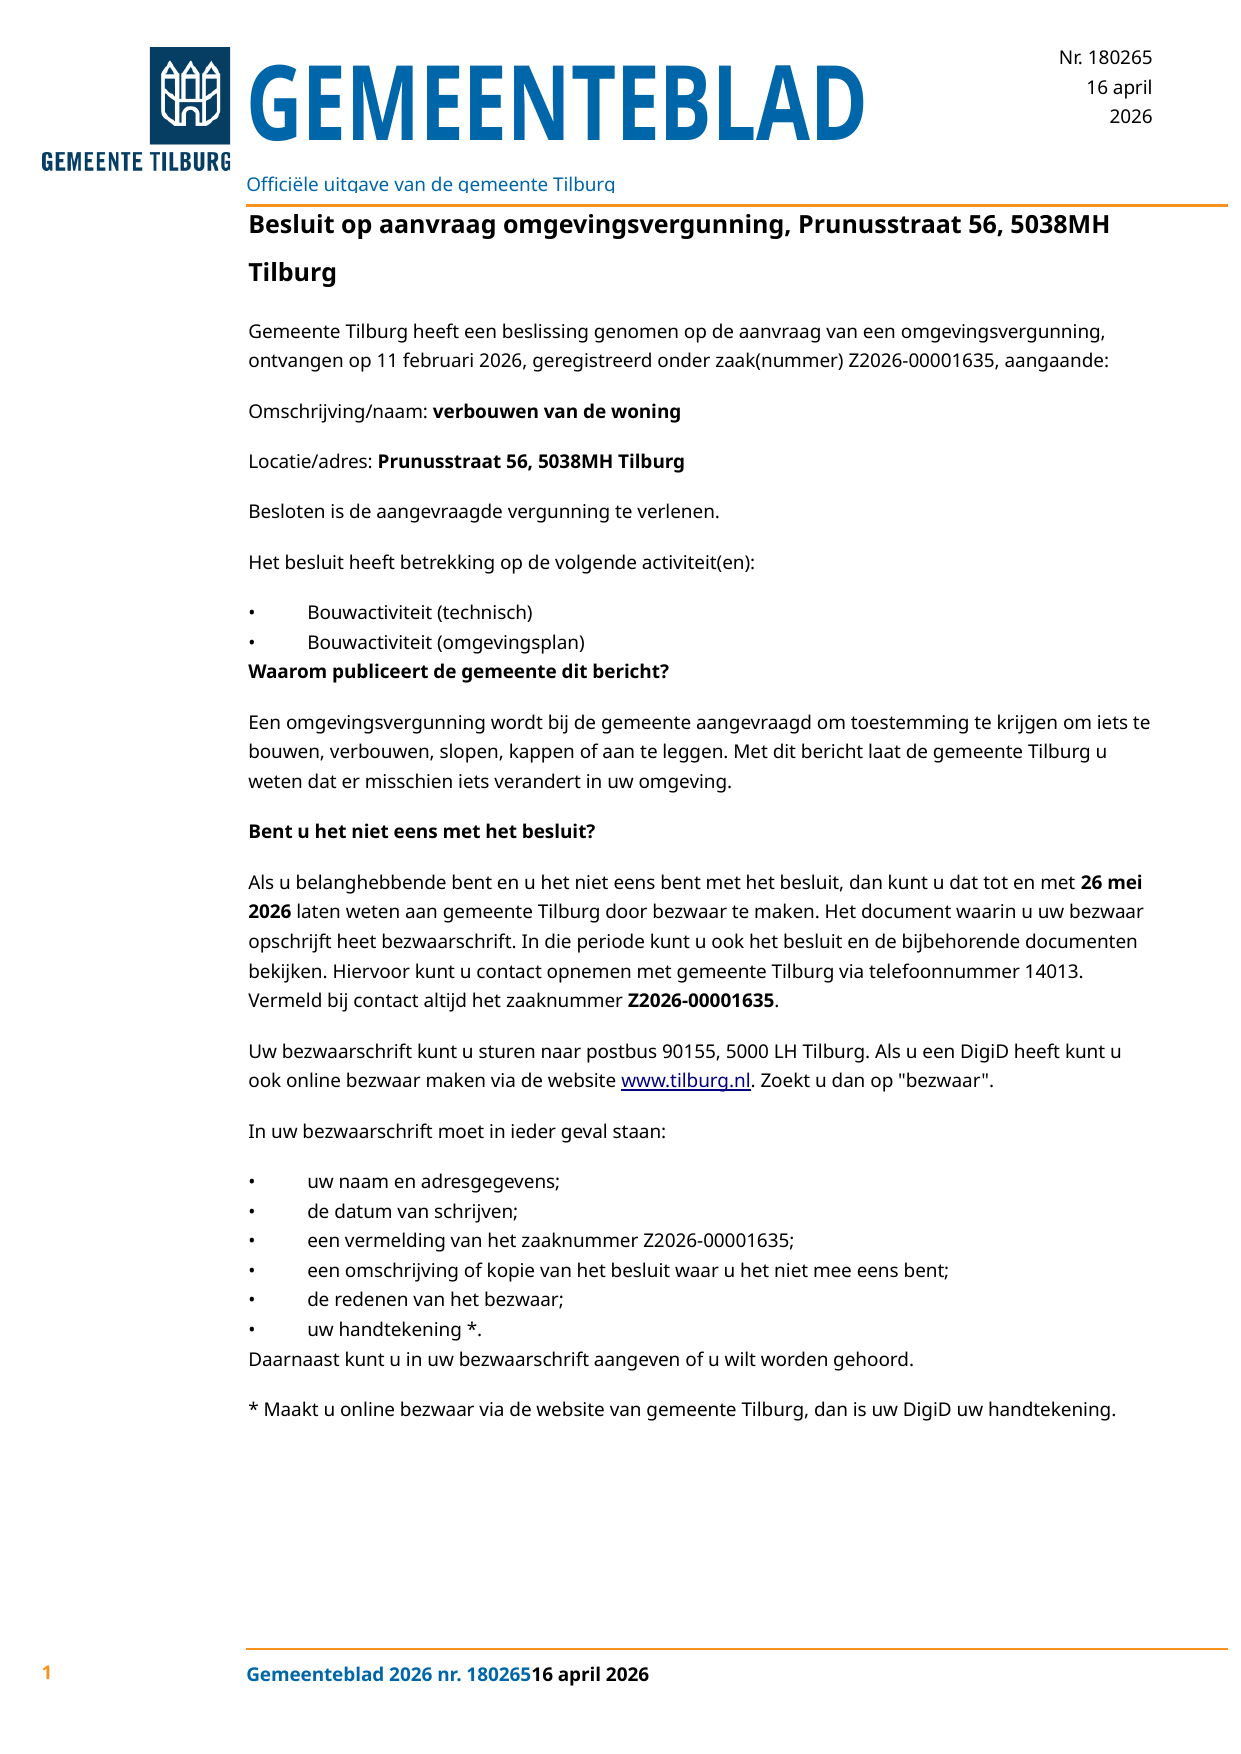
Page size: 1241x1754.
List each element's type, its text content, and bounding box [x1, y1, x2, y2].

list een omschrijving of kopie van het besluit waar u het niet mee eens bent; [248, 1257, 1152, 1283]
text Een omgevingsvergunning wordt bij de gemeente aangevraagd om toestemming te krijgen om iets te bouwen, verbouwen, slopen, kappen of aan te leggen. Met dit bericht laat de gemeente Tilburg u weten dat er misschien iets verandert in uw omgeving. [248, 709, 1152, 794]
text Gemeente Tilburg heeft een beslissing genomen op de aanvraag van een omgevingsvergunning, ontvangen op 11 februari 2026, geregistreerd onder zaak(nummer) Z2026-00001635, aangaande: [248, 318, 1152, 373]
text Waarom publiceert de gemeente dit bericht? [248, 659, 1152, 684]
text * Maakt u online bezwaar via de website van gemeente Tilburg, dan is uw DigiD uw handtekening. [248, 1396, 1152, 1422]
list Bouwactiviteit (technisch) [248, 599, 1152, 625]
text Omschrijving/naam: verbouwen van de woning [248, 398, 1152, 424]
text Locatie/adres: Prunusstraat 56, 5038MH Tilburg [248, 448, 1152, 474]
text Als u belanghebbende bent en u het niet eens bent met het besluit, dan kunt u dat tot en met 26 mei 2026 laten weten aan gemeente Tilburg door bezwaar te maken. Het document waarin u uw bezwaar opschrijft heet bezwaarschrift. In die periode kunt u ook het besluit en de bijbehorende documenten bekijken. Hiervoor kunt u contact opnemen met gemeente Tilburg via telefoonnummer 14013. Vermeld bij contact altijd het zaaknummer Z2026-00001635. [248, 869, 1152, 1013]
text In uw bezwaarschrift moet in ieder geval staan: [248, 1118, 1152, 1144]
text Bent u het niet eens met het besluit? [248, 819, 1152, 844]
text Besluit op aanvraag omgevingsvergunning, Prunusstraat 56, 5038MH Tilburg [248, 207, 1152, 288]
list de datum van schrijven; [248, 1198, 1152, 1224]
list een vermelding van het zaaknummer Z2026-00001635; [248, 1227, 1152, 1253]
text Besloten is de aangevraagde vergunning te verlenen. [248, 499, 1152, 524]
text Het besluit heeft betrekking op de volgende activiteit(en): [248, 549, 1152, 575]
text Uw bezwaarschrift kunt u sturen naar postbus 90155, 5000 LH Tilburg. Als u een DigiD heeft kunt u ook online bezwaar maken via de website www.tilburg.nl. Zoekt u dan op "bezwaar". [248, 1038, 1152, 1093]
list uw naam en adresgegevens; [248, 1168, 1152, 1194]
text Daarnaast kunt u in uw bezwaarschrift aangeven of u wilt worden gehoord. [248, 1346, 1152, 1372]
picture [41, 47, 231, 172]
list uw handtekening *. [248, 1316, 1152, 1342]
list de redenen van het bezwaar; [248, 1287, 1152, 1312]
list Bouwactiviteit (omgevingsplan) [248, 629, 1152, 655]
